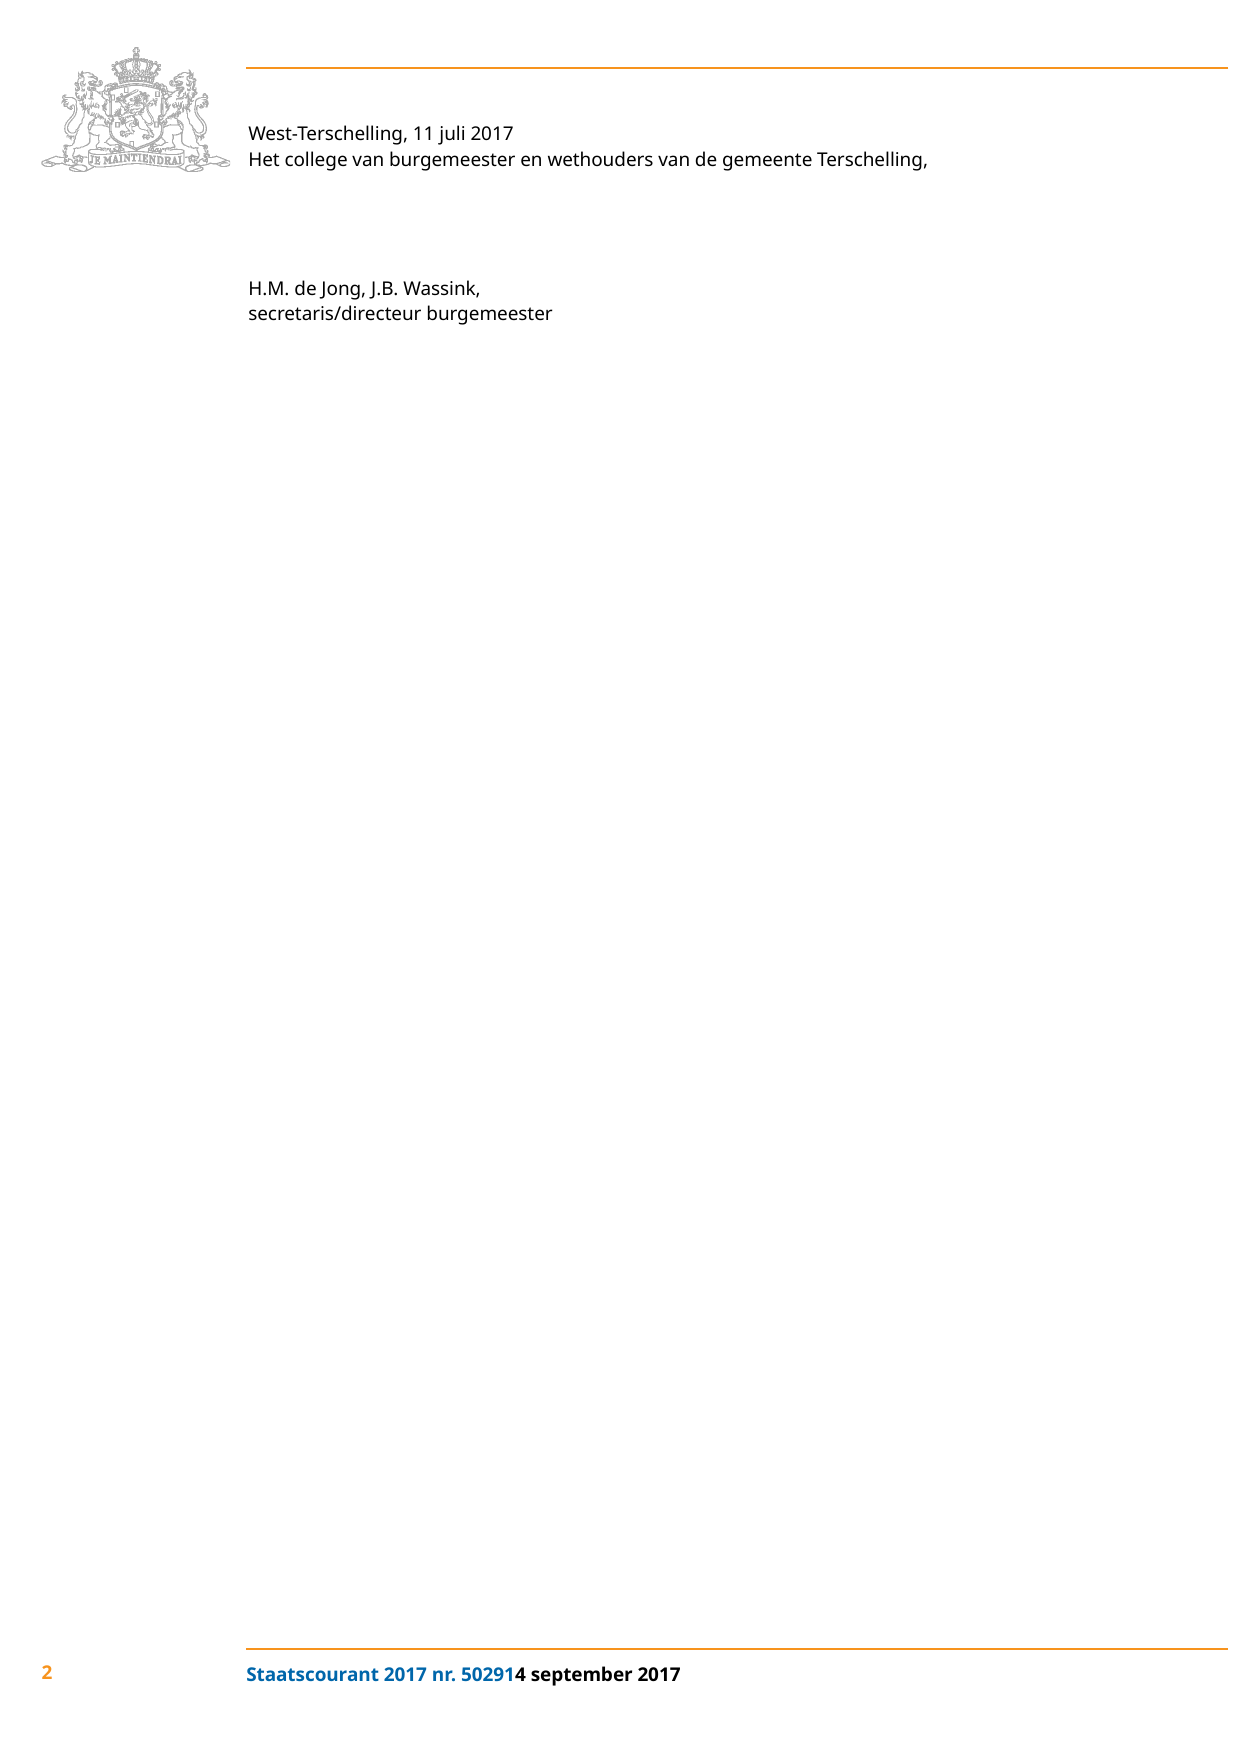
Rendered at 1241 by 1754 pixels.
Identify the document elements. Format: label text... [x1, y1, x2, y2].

text secretaris/directeur burgemeester [248, 301, 1152, 326]
text West-Terschelling, 11 juli 2017 [248, 121, 1152, 146]
text Het college van burgemeester en wethouders van de gemeente Terschelling, [248, 146, 1152, 172]
picture [41, 47, 231, 172]
text H.M. de Jong, J.B. Wassink, [248, 275, 1152, 301]
